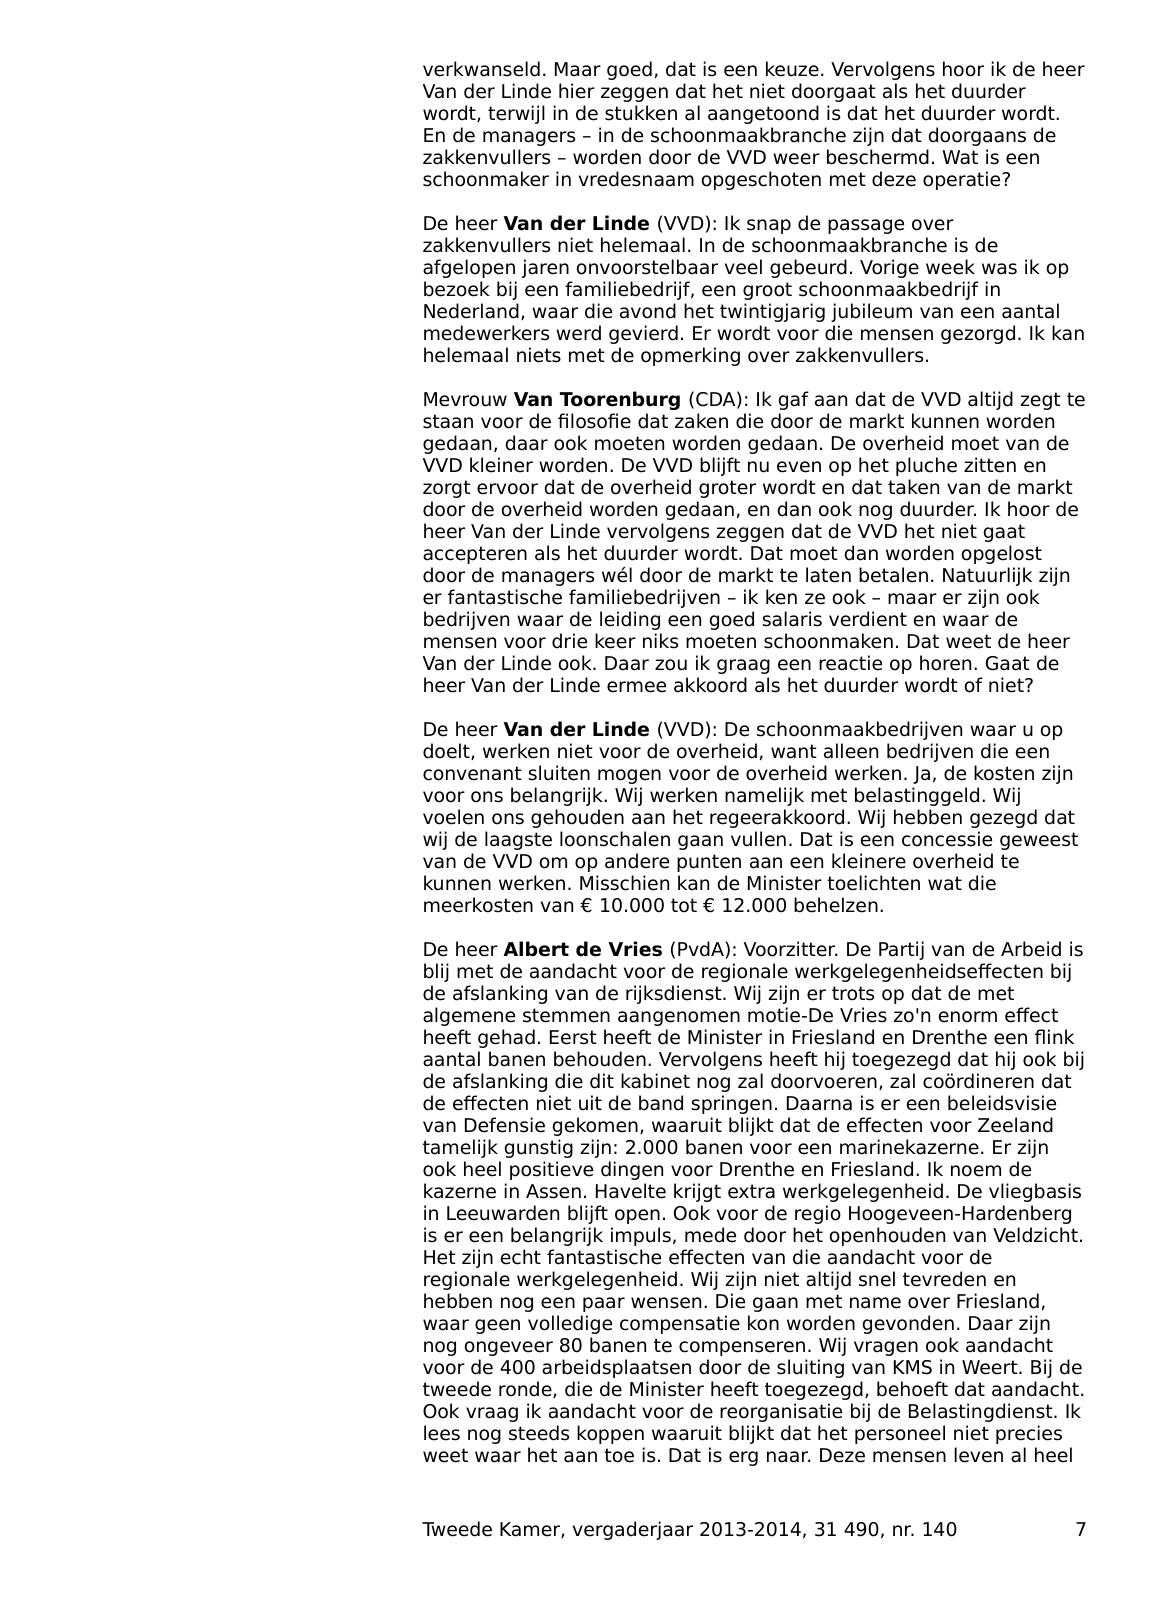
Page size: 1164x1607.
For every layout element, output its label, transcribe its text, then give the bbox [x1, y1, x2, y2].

text De heer Albert de Vries (PvdA): Voorzitter. De Partij van de Arbeid is blij met de aandacht voor de regionale werkgelegenheidseffecten bij de afslanking van de rijksdienst. Wij zijn er trots op dat de met algemene stemmen aangenomen motie-De Vries zo'n enorm effect heeft gehad. Eerst heeft de Minister in Friesland en Drenthe een flink aantal banen behouden. Vervolgens heeft hij toegezegd dat hij ook bij de afslanking die dit kabinet nog zal doorvoeren, zal coördineren dat de effecten niet uit de band springen. Daarna is er een beleidsvisie van Defensie gekomen, waaruit blijkt dat de effecten voor Zeeland tamelijk gunstig zijn: 2.000 banen voor een marinekazerne. Er zijn ook heel positieve dingen voor Drenthe en Friesland. Ik noem de kazerne in Assen. Havelte krijgt extra werkgelegenheid. De vliegbasis in Leeuwarden blijft open. Ook voor de regio Hoogeveen-Hardenberg is er een belangrijk impuls, mede door het openhouden van Veldzicht. Het zijn echt fantastische effecten van die aandacht voor de regionale werkgelegenheid. Wij zijn niet altijd snel tevreden en hebben nog een paar wensen. Die gaan met name over Friesland, waar geen volledige compensatie kon worden gevonden. Daar zijn nog ongeveer 80 banen te compenseren. Wij vragen ook aandacht voor de 400 arbeidsplaatsen door de sluiting van KMS in Weert. Bij de tweede ronde, die de Minister heeft toegezegd, behoeft dat aandacht. Ook vraag ik aandacht voor de reorganisatie bij de Belastingdienst. Ik lees nog steeds koppen waaruit blijkt dat het personeel niet precies weet waar het aan toe is. Dat is erg naar. Deze mensen leven al heel [422, 939, 1087, 1467]
text De heer Van der Linde (VVD): Ik snap de passage over zakkenvullers niet helemaal. In de schoonmaakbranche is de afgelopen jaren onvoorstelbaar veel gebeurd. Vorige week was ik op bezoek bij een familiebedrijf, een groot schoonmaakbedrijf in Nederland, waar die avond het twintigjarig jubileum van een aantal medewerkers werd gevierd. Er wordt voor die mensen gezorgd. Ik kan helemaal niets met de opmerking over zakkenvullers. [422, 213, 1087, 367]
text Mevrouw Van Toorenburg (CDA): Ik gaf aan dat de VVD altijd zegt te staan voor de filosofie dat zaken die door de markt kunnen worden gedaan, daar ook moeten worden gedaan. De overheid moet van de VVD kleiner worden. De VVD blijft nu even op het pluche zitten en zorgt ervoor dat de overheid groter wordt en dat taken van de markt door de overheid worden gedaan, en dan ook nog duurder. Ik hoor de heer Van der Linde vervolgens zeggen dat de VVD het niet gaat accepteren als het duurder wordt. Dat moet dan worden opgelost door de managers wél door de markt te laten betalen. Natuurlijk zijn er fantastische familiebedrijven – ik ken ze ook – maar er zijn ook bedrijven waar de leiding een goed salaris verdient en waar de mensen voor drie keer niks moeten schoonmaken. Dat weet de heer Van der Linde ook. Daar zou ik graag een reactie op horen. Gaat de heer Van der Linde ermee akkoord als het duurder wordt of niet? [422, 389, 1087, 697]
text verkwanseld. Maar goed, dat is een keuze. Vervolgens hoor ik de heer Van der Linde hier zeggen dat het niet doorgaat als het duurder wordt, terwijl in de stukken al aangetoond is dat het duurder wordt. En de managers – in de schoonmaakbranche zijn dat doorgaans de zakkenvullers – worden door de VVD weer beschermd. Wat is een schoonmaker in vredesnaam opgeschoten met deze operatie? [422, 59, 1087, 191]
text De heer Van der Linde (VVD): De schoonmaakbedrijven waar u op doelt, werken niet voor de overheid, want alleen bedrijven die een convenant sluiten mogen voor de overheid werken. Ja, de kosten zijn voor ons belangrijk. Wij werken namelijk met belastinggeld. Wij voelen ons gehouden aan het regeerakkoord. Wij hebben gezegd dat wij de laagste loonschalen gaan vullen. Dat is een concessie geweest van de VVD om op andere punten aan een kleinere overheid te kunnen werken. Misschien kan de Minister toelichten wat die meerkosten van € 10.000 tot € 12.000 behelzen. [422, 719, 1087, 917]
